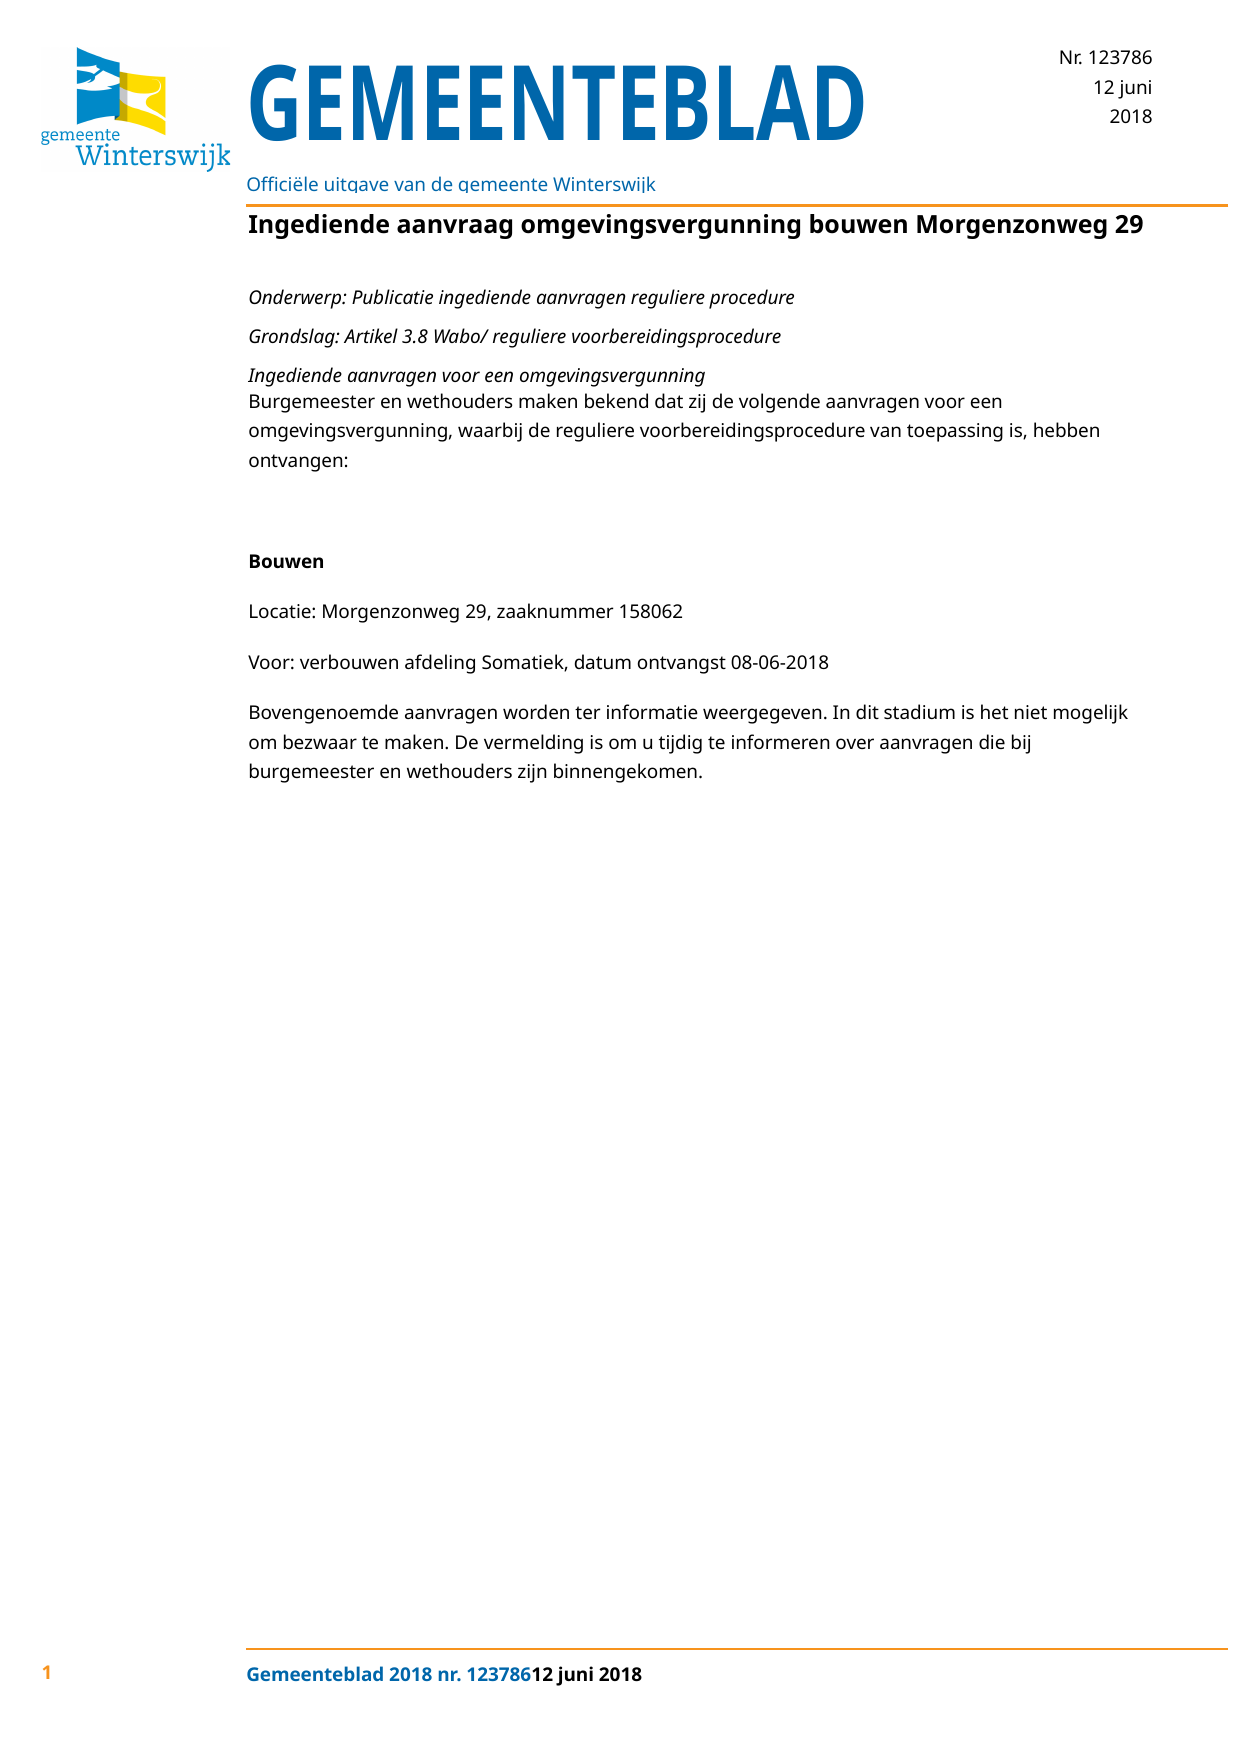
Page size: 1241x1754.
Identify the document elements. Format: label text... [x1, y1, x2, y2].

text Ingediende aanvragen voor een omgevingsvergunning [248, 362, 1152, 388]
text Locatie: Morgenzonweg 29, zaaknummer 158062 [248, 598, 1152, 624]
text Bouwen [248, 548, 1152, 574]
text Grondslag: Artikel 3.8 Wabo/ reguliere voorbereidingsprocedure [248, 323, 1152, 349]
picture [225, 153, 231, 162]
picture [41, 47, 231, 172]
text Bovengenoemde aanvragen worden ter informatie weergegeven. In dit stadium is het niet mogelijk om bezwaar te maken. De vermelding is om u tijdig te informeren over aanvragen die bij burgemeester en wethouders zijn binnengekomen. [248, 699, 1152, 784]
text Voor: verbouwen afdeling Somatiek, datum ontvangst 08-06-2018 [248, 649, 1152, 675]
text Ingediende aanvraag omgevingsvergunning bouwen Morgenzonweg 29 [248, 207, 1152, 241]
text Onderwerp: Publicatie ingediende aanvragen reguliere procedure [248, 284, 1152, 309]
text Burgemeester en wethouders maken bekend dat zij de volgende aanvragen voor een omgevingsvergunning, waarbij de reguliere voorbereidingsprocedure van toepassing is, hebben ontvangen: [248, 388, 1152, 473]
